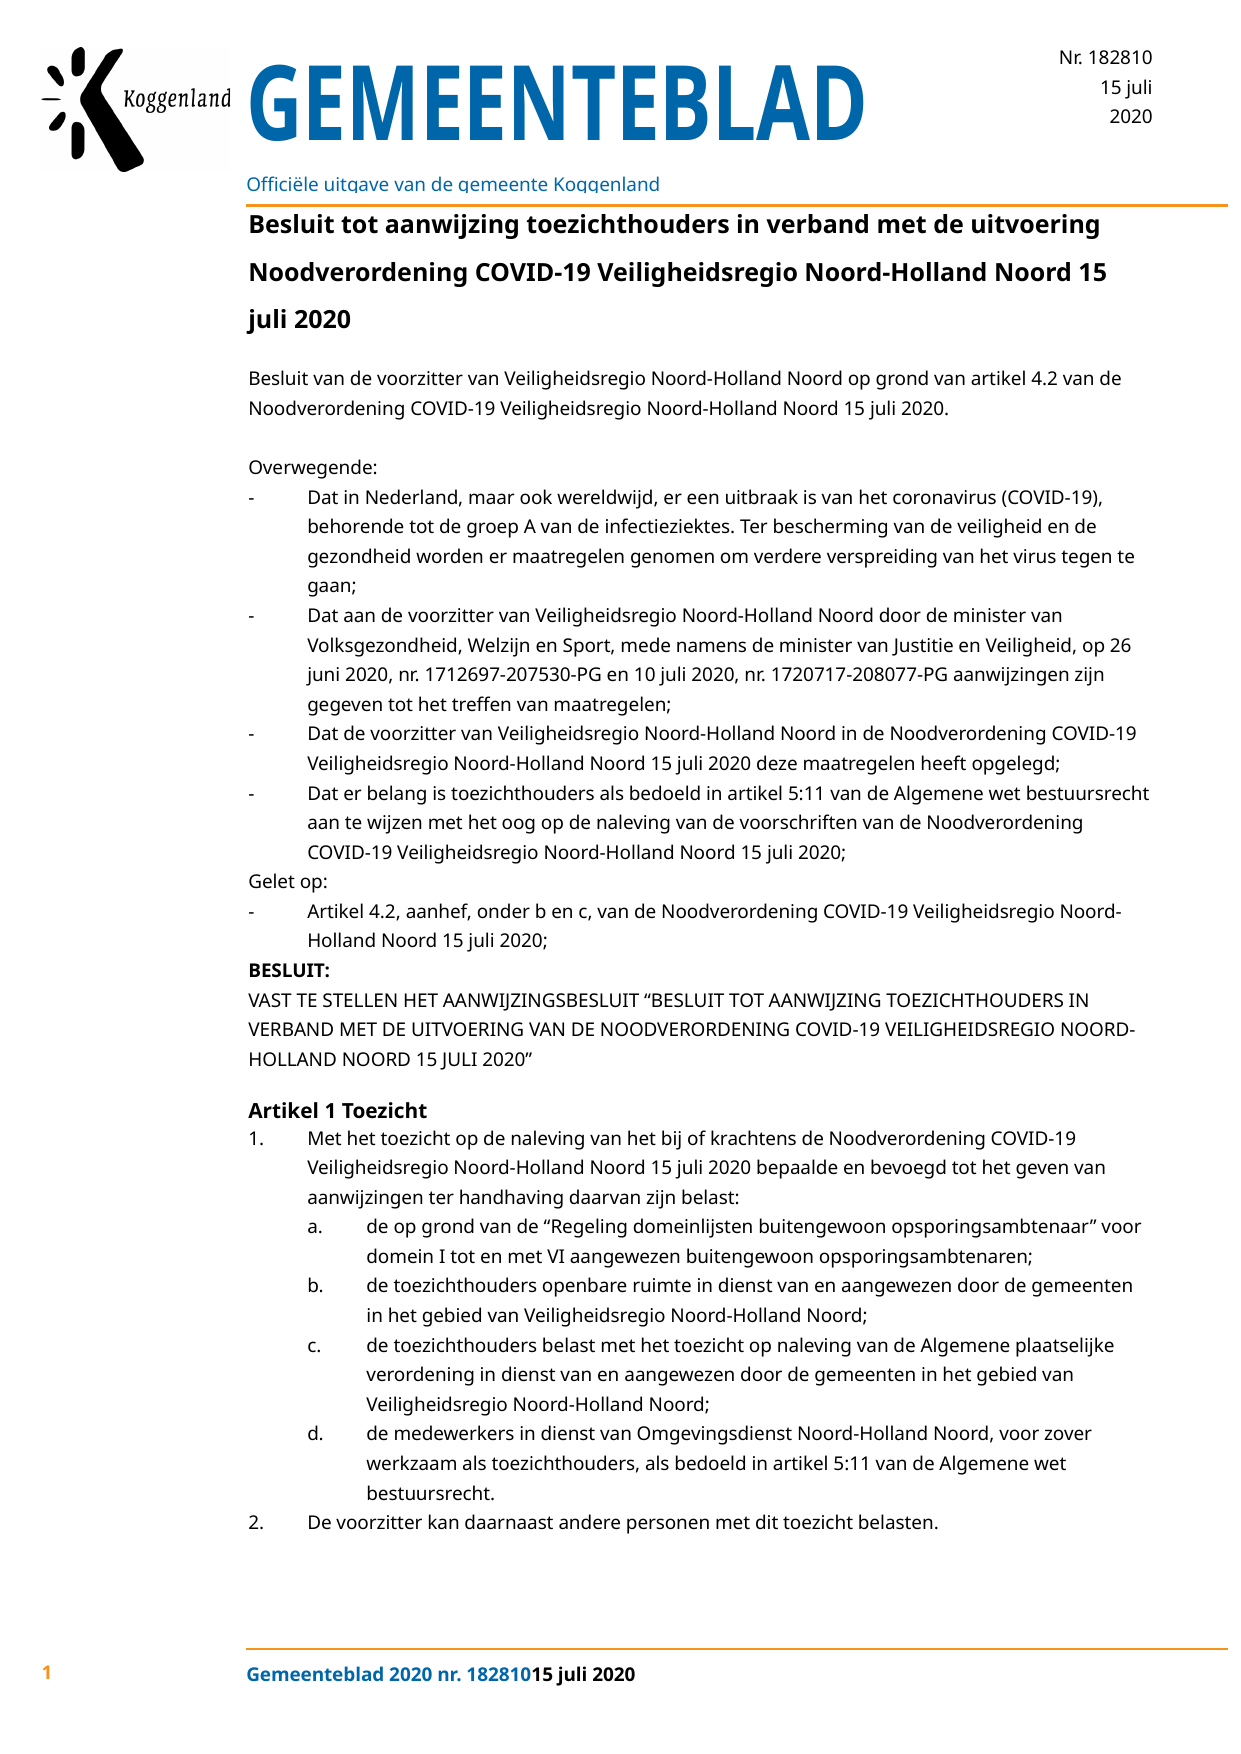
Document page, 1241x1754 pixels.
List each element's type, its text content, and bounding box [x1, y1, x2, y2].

list de toezichthouders belast met het toezicht op naleving van de Algemene plaatselijke verordening in dienst van en aangewezen door de gemeenten in het gebied van Veiligheidsregio Noord-Holland Noord; [307, 1332, 1152, 1417]
list Met het toezicht op de naleving van het bij of krachtens de Noodverordening COVID-19 Veiligheidsregio Noord-Holland Noord 15 juli 2020 bepaalde en bevoegd tot het geven van aanwijzingen ter handhaving daarvan zijn belast: [248, 1125, 1152, 1210]
text Besluit van de voorzitter van Veiligheidsregio Noord-Holland Noord op grond van artikel 4.2 van de Noodverordening COVID-19 Veiligheidsregio Noord-Holland Noord 15 juli 2020. [248, 366, 1152, 421]
list Artikel 4.2, aanhef, onder b en c, van de Noodverordening COVID-19 Veiligheidsregio Noord-Holland Noord 15 juli 2020; [248, 898, 1152, 953]
text Overwegende: [248, 454, 1152, 480]
list Dat er belang is toezichthouders als bedoeld in artikel 5:11 van de Algemene wet bestuursrecht aan te wijzen met het oog op de naleving van de voorschriften van de Noodverordening COVID-19 Veiligheidsregio Noord-Holland Noord 15 juli 2020; [248, 780, 1152, 864]
list Dat de voorzitter van Veiligheidsregio Noord-Holland Noord in de Noodverordening COVID-19 Veiligheidsregio Noord-Holland Noord 15 juli 2020 deze maatregelen heeft opgelegd; [248, 721, 1152, 776]
text VAST TE STELLEN HET AANWIJZINGSBESLUIT “BESLUIT TOT AANWIJZING TOEZICHTHOUDERS IN VERBAND MET DE UITVOERING VAN DE NOODVERORDENING COVID-19 VEILIGHEIDSREGIO NOORD-HOLLAND NOORD 15 JULI 2020” [248, 987, 1152, 1072]
text Besluit tot aanwijzing toezichthouders in verband met de uitvoering Noodverordening COVID-19 Veiligheidsregio Noord-Holland Noord 15 juli 2020 [248, 207, 1152, 336]
list Dat in Nederland, maar ook wereldwijd, er een uitbraak is van het coronavirus (COVID-19), behorende tot de groep A van de infectieziektes. Ter bescherming van de veiligheid en de gezondheid worden er maatregelen genomen om verdere verspreiding van het virus tegen te gaan; [248, 484, 1152, 598]
list Dat aan de voorzitter van Veiligheidsregio Noord-Holland Noord door de minister van Volksgezondheid, Welzijn en Sport, mede namens de minister van Justitie en Veiligheid, op 26 juni 2020, nr. 1712697-207530-PG en 10 juli 2020, nr. 1720717-208077-PG aanwijzingen zijn gegeven tot het treffen van maatregelen; [248, 602, 1152, 717]
list De voorzitter kan daarnaast andere personen met dit toezicht belasten. [248, 1509, 1152, 1535]
text BESLUIT: [248, 957, 1152, 983]
text Gelet op: [248, 868, 1152, 894]
list de medewerkers in dienst van Omgevingsdienst Noord-Holland Noord, voor zover werkzaam als toezichthouders, als bedoeld in artikel 5:11 van de Algemene wet bestuursrecht. [307, 1421, 1152, 1506]
picture [41, 47, 231, 172]
text Artikel 1 Toezicht [248, 1096, 1152, 1125]
list de toezichthouders openbare ruimte in dienst van en aangewezen door de gemeenten in het gebied van Veiligheidsregio Noord-Holland Noord; [307, 1273, 1152, 1328]
list de op grond van de “Regeling domeinlijsten buitengewoon opsporingsambtenaar” voor domein I tot en met VI aangewezen buitengewoon opsporingsambtenaren; [307, 1213, 1152, 1269]
